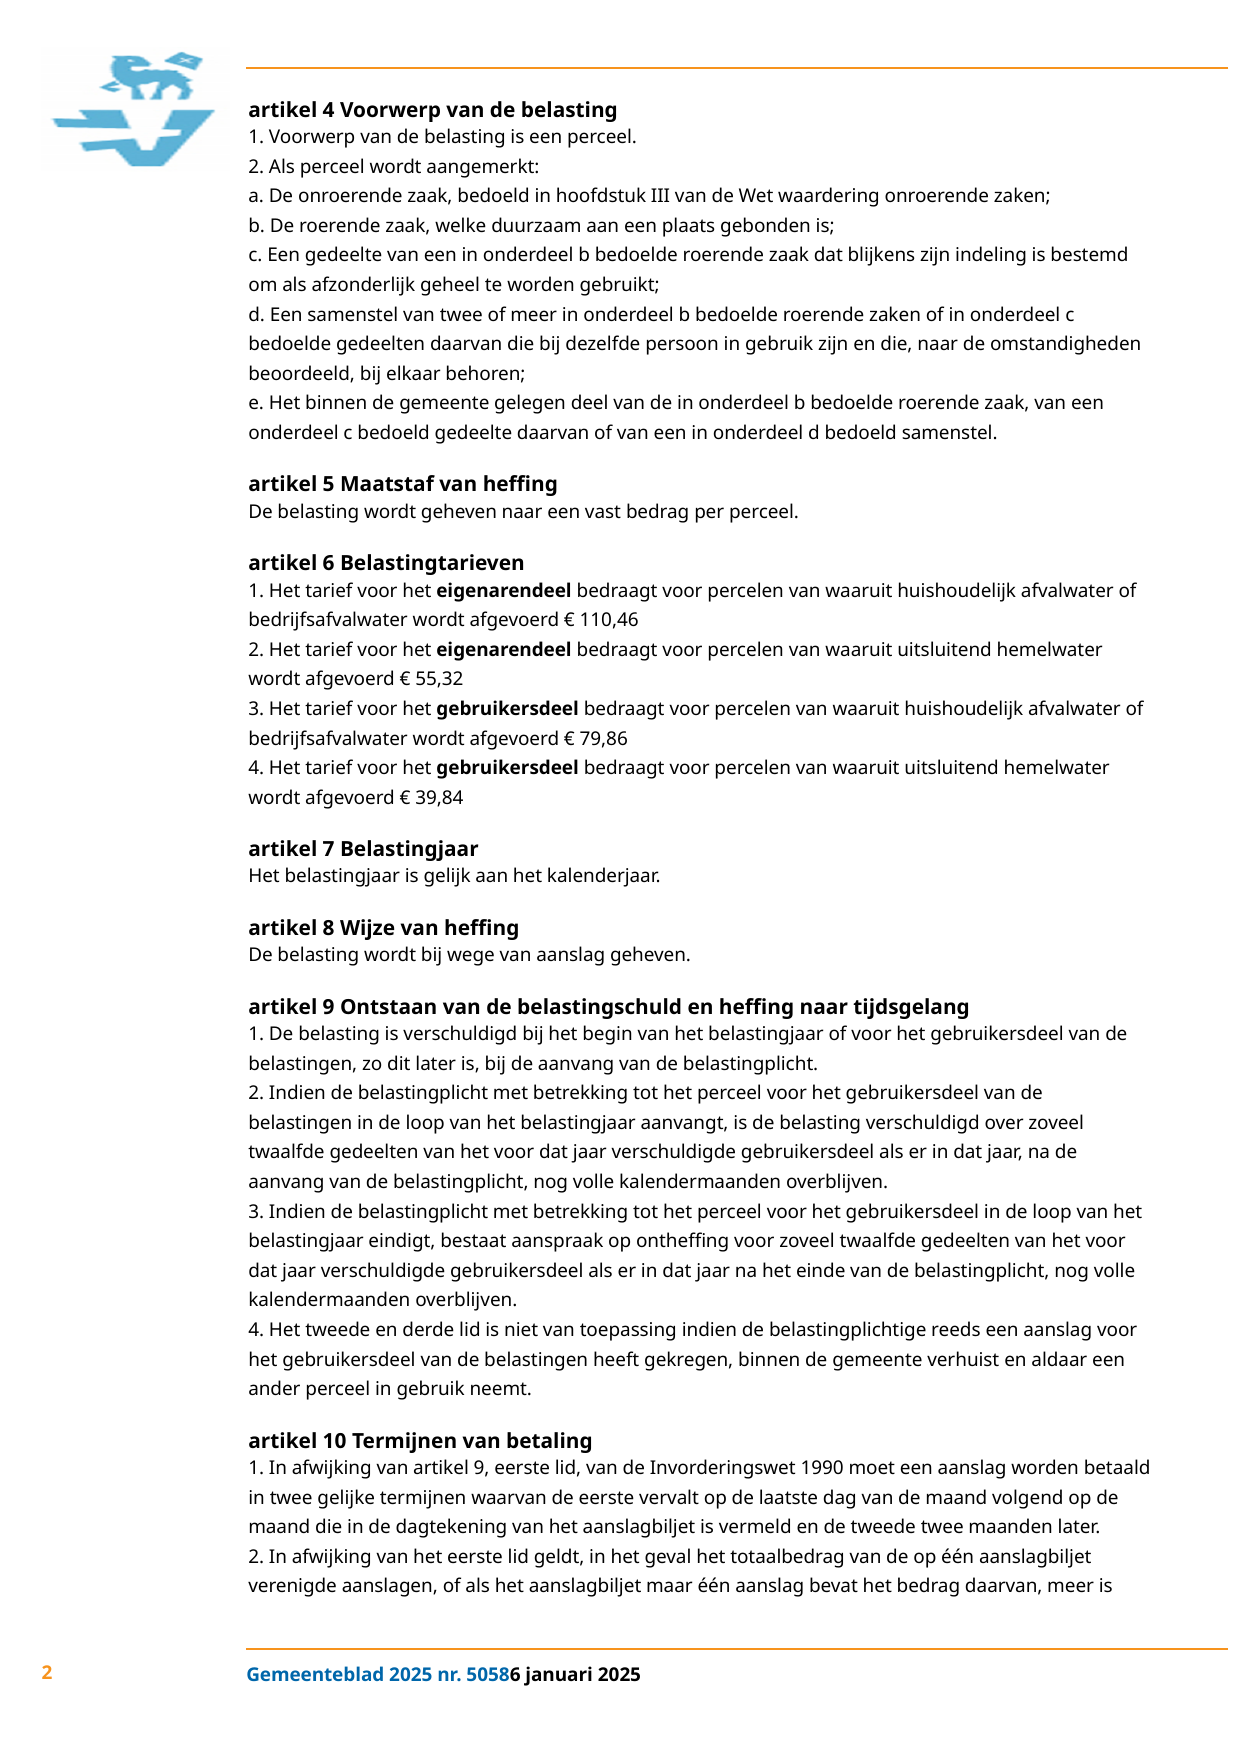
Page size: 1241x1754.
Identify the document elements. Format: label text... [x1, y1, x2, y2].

text 4. Het tarief voor het gebruikersdeel bedraagt voor percelen van waaruit uitsluitend hemelwater wordt afgevoerd € 39,84 [248, 754, 1152, 809]
text e. Het binnen de gemeente gelegen deel van de in onderdeel b bedoelde roerende zaak, van een onderdeel c bedoeld gedeelte daarvan of van een in onderdeel d bedoeld samenstel. [248, 389, 1152, 445]
text artikel 7 Belastingjaar [248, 834, 1152, 863]
text artikel 10 Termijnen van betaling [248, 1426, 1152, 1454]
text 3. Het tarief voor het gebruikersdeel bedraagt voor percelen van waaruit huishoudelijk afvalwater of bedrijfsafvalwater wordt afgevoerd € 79,86 [248, 695, 1152, 750]
text 2. Het tarief voor het eigenarendeel bedraagt voor percelen van waaruit uitsluitend hemelwater wordt afgevoerd € 55,32 [248, 636, 1152, 691]
text 3. Indien de belastingplicht met betrekking tot het perceel voor het gebruikersdeel in de loop van het belastingjaar eindigt, bestaat aanspraak op ontheffing voor zoveel twaalfde gedeelten van het voor dat jaar verschuldigde gebruikersdeel als er in dat jaar na het einde van de belastingplicht, nog volle kalendermaanden overblijven. [248, 1198, 1152, 1312]
text 1. Voorwerp van de belasting is een perceel. [248, 123, 1152, 149]
text 1. De belasting is verschuldigd bij het begin van het belastingjaar of voor het gebruikersdeel van de belastingen, zo dit later is, bij de aanvang van de belastingplicht. [248, 1020, 1152, 1076]
text Het belastingjaar is gelijk aan het kalenderjaar. [248, 863, 1152, 888]
text artikel 8 Wijze van heffing [248, 913, 1152, 942]
text artikel 5 Maatstaf van heffing [248, 469, 1152, 498]
text 2. In afwijking van het eerste lid geldt, in het geval het totaalbedrag van de op één aanslagbiljet verenigde aanslagen, of als het aanslagbiljet maar één aanslag bevat het bedrag daarvan, meer is [248, 1543, 1152, 1598]
text artikel 9 Ontstaan van de belastingschuld en heffing naar tijdsgelang [248, 992, 1152, 1020]
text artikel 6 Belastingtarieven [248, 548, 1152, 577]
text 1. In afwijking van artikel 9, eerste lid, van de Invorderingswet 1990 moet een aanslag worden betaald in twee gelijke termijnen waarvan de eerste vervalt op de laatste dag van de maand volgend op de maand die in de dagtekening van het aanslagbiljet is vermeld en de tweede twee maanden later. [248, 1454, 1152, 1539]
text b. De roerende zaak, welke duurzaam aan een plaats gebonden is; [248, 212, 1152, 238]
text 2. Als perceel wordt aangemerkt: [248, 153, 1152, 178]
text 1. Het tarief voor het eigenarendeel bedraagt voor percelen van waaruit huishoudelijk afvalwater of bedrijfsafvalwater wordt afgevoerd € 110,46 [248, 577, 1152, 632]
text De belasting wordt geheven naar een vast bedrag per perceel. [248, 498, 1152, 524]
text artikel 4 Voorwerp van de belasting [248, 95, 1152, 123]
text a. De onroerende zaak, bedoeld in hoofdstuk III van de Wet waardering onroerende zaken; [248, 182, 1152, 208]
text c. Een gedeelte van een in onderdeel b bedoelde roerende zaak dat blijkens zijn indeling is bestemd om als afzonderlijk geheel te worden gebruikt; [248, 242, 1152, 297]
picture [41, 47, 231, 172]
text d. Een samenstel van twee of meer in onderdeel b bedoelde roerende zaken of in onderdeel c bedoelde gedeelten daarvan die bij dezelfde persoon in gebruik zijn en die, naar de omstandigheden beoordeeld, bij elkaar behoren; [248, 301, 1152, 386]
text 4. Het tweede en derde lid is niet van toepassing indien de belastingplichtige reeds een aanslag voor het gebruikersdeel van de belastingen heeft gekregen, binnen de gemeente verhuist en aldaar een ander perceel in gebruik neemt. [248, 1316, 1152, 1401]
text De belasting wordt bij wege van aanslag geheven. [248, 942, 1152, 967]
text 2. Indien de belastingplicht met betrekking tot het perceel voor het gebruikersdeel van de belastingen in de loop van het belastingjaar aanvangt, is de belasting verschuldigd over zoveel twaalfde gedeelten van het voor dat jaar verschuldigde gebruikersdeel als er in dat jaar, na de aanvang van de belastingplicht, nog volle kalendermaanden overblijven. [248, 1079, 1152, 1194]
